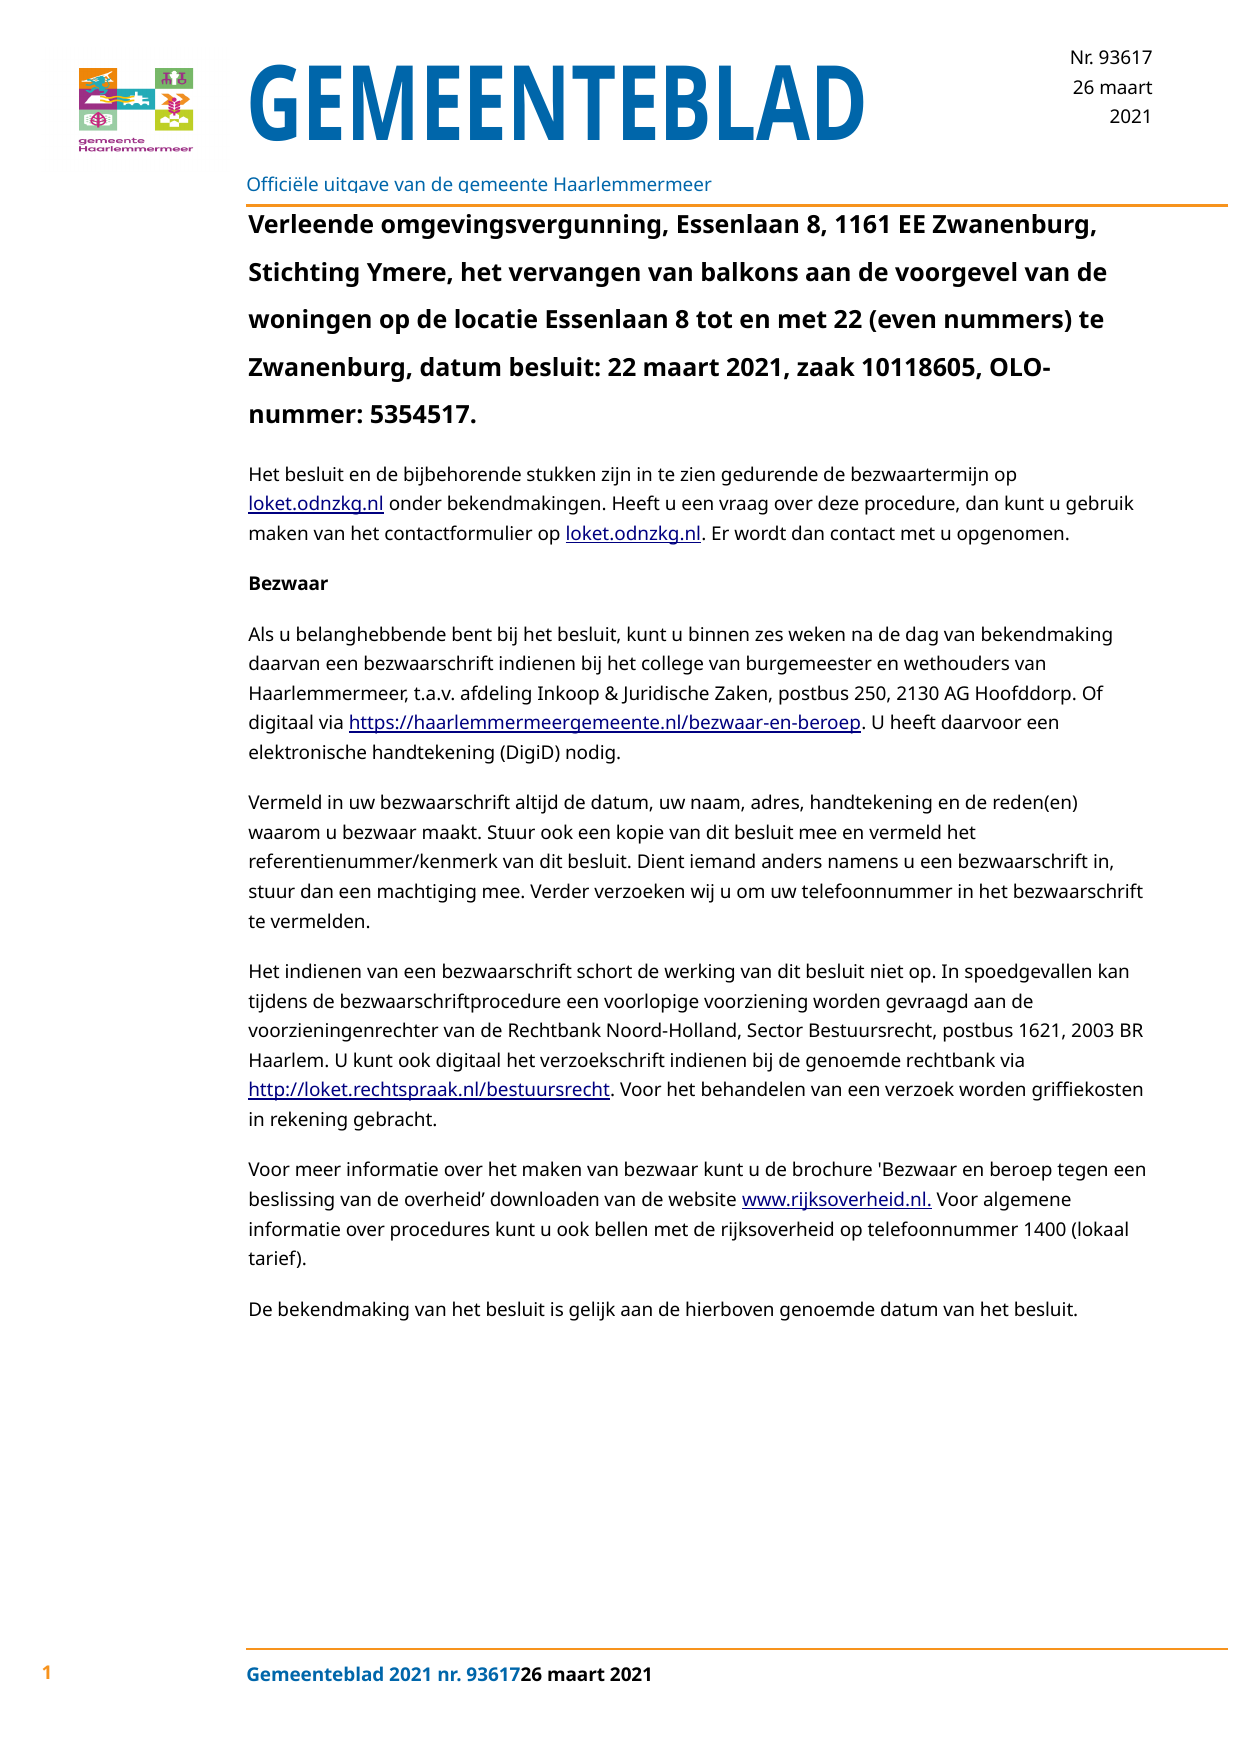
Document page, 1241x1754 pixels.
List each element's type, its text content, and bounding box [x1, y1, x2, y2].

text Het besluit en de bijbehorende stukken zijn in te zien gedurende de bezwaartermijn op loket.odnzkg.nl onder bekendmakingen. Heeft u een vraag over deze procedure, dan kunt u gebruik maken van het contactformulier op loket.odnzkg.nl. Er wordt dan contact met u opgenomen. [248, 461, 1152, 546]
text Vermeld in uw bezwaarschrift altijd de datum, uw naam, adres, handtekening en de reden(en) waarom u bezwaar maakt. Stuur ook een kopie van dit besluit mee en vermeld het referentienummer/kenmerk van dit besluit. Dient iemand anders namens u een bezwaarschrift in, stuur dan een machtiging mee. Verder verzoeken wij u om uw telefoonnummer in het bezwaarschrift te vermelden. [248, 789, 1152, 933]
text Als u belanghebbende bent bij het besluit, kunt u binnen zes weken na de dag van bekendmaking daarvan een bezwaarschrift indienen bij het college van burgemeester en wethouders van Haarlemmermeer, t.a.v. afdeling Inkoop & Juridische Zaken, postbus 250, 2130 AG Hoofddorp. Of digitaal via https://haarlemmermeergemeente.nl/bezwaar-en-beroep. U heeft daarvoor een elektronische handtekening (DigiD) nodig. [248, 621, 1152, 765]
picture [41, 47, 231, 172]
text De bekendmaking van het besluit is gelijk aan de hierboven genoemde datum van het besluit. [248, 1296, 1152, 1321]
text Bezwaar [248, 570, 1152, 596]
text Voor meer informatie over het maken van bezwaar kunt u de brochure 'Bezwaar en beroep tegen een beslissing van de overheid’ downloaden van de website www.rijksoverheid.nl. Voor algemene informatie over procedures kunt u ook bellen met de rijksoverheid op telefoonnummer 1400 (lokaal tarief). [248, 1157, 1152, 1271]
text Het indienen van een bezwaarschrift schort de werking van dit besluit niet op. In spoedgevallen kan tijdens de bezwaarschriftprocedure een voorlopige voorziening worden gevraagd aan de voorzieningenrechter van de Rechtbank Noord-Holland, Sector Bestuursrecht, postbus 1621, 2003 BR Haarlem. U kunt ook digitaal het verzoekschrift indienen bij de genoemde rechtbank via http://loket.rechtspraak.nl/bestuursrecht. Voor het behandelen van een verzoek worden griffiekosten in rekening gebracht. [248, 958, 1152, 1132]
text Verleende omgevingsvergunning, Essenlaan 8, 1161 EE Zwanenburg, Stichting Ymere, het vervangen van balkons aan de voorgevel van de woningen op de locatie Essenlaan 8 tot en met 22 (even nummers) te Zwanenburg, datum besluit: 22 maart 2021, zaak 10118605, OLO-nummer: 5354517. [248, 207, 1152, 431]
